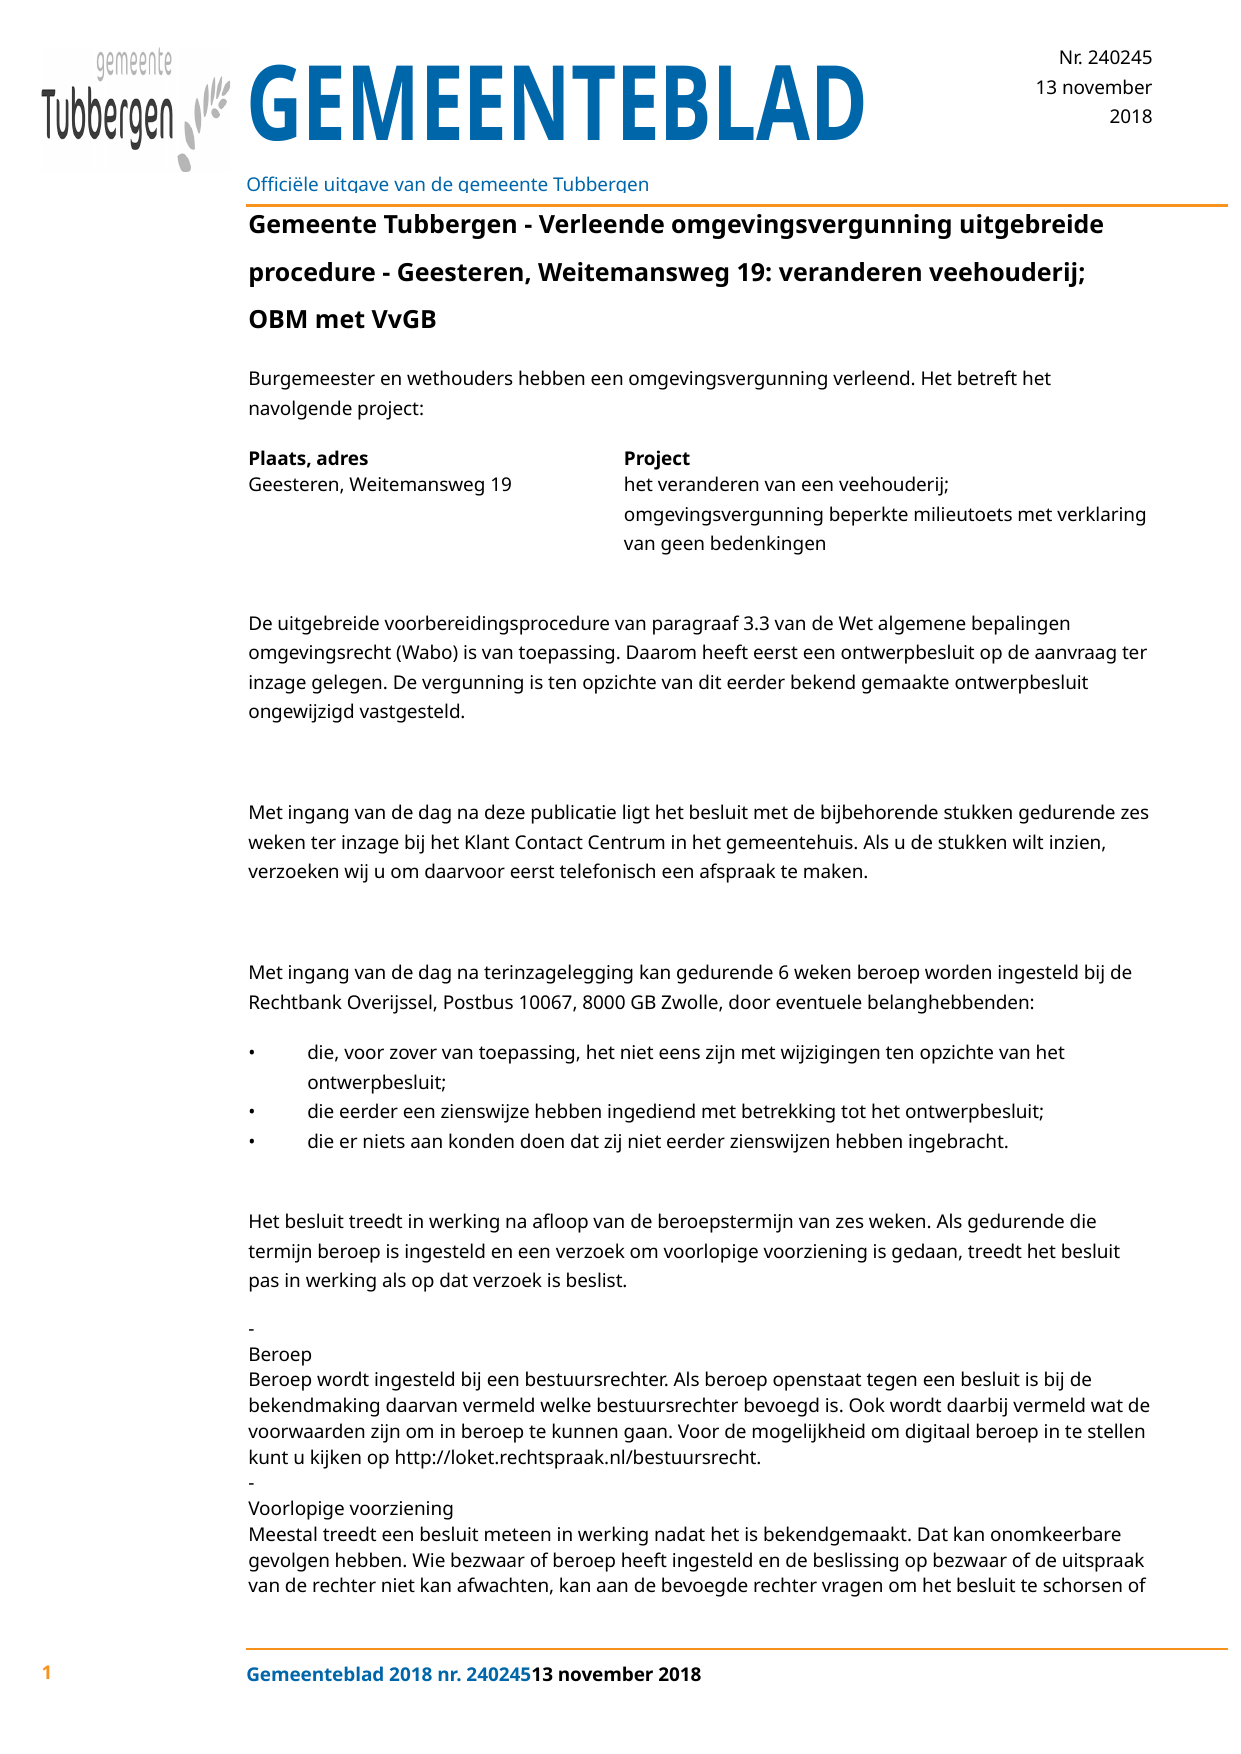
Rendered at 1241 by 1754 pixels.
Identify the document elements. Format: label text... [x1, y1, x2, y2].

list die eerder een zienswijze hebben ingediend met betrekking tot het ontwerpbesluit; [248, 1099, 1152, 1124]
list die er niets aan konden doen dat zij niet eerder zienswijzen hebben ingebracht. [248, 1128, 1152, 1154]
table_cell Geesteren, Weitemansweg 19 [248, 471, 624, 556]
text Meestal treedt een besluit meteen in werking nadat het is bekendgemaakt. Dat kan onomkeerbare gevolgen hebben. Wie bezwaar of beroep heeft ingesteld en de beslissing op bezwaar of de uitspraak van de rechter niet kan afwachten, kan aan de bevoegde rechter vragen om het besluit te schorsen of [248, 1521, 1152, 1598]
picture [41, 47, 231, 172]
text Voorlopige voorziening [248, 1495, 1152, 1521]
text Beroep [248, 1341, 1152, 1367]
text Met ingang van de dag na terinzagelegging kan gedurende 6 weken beroep worden ingesteld bij de Rechtbank Overijssel, Postbus 10067, 8000 GB Zwolle, door eventuele belanghebbenden: [248, 959, 1152, 1015]
table_cell het veranderen van een veehouderij; omgevingsvergunning beperkte milieutoets met verklaring van geen bedenkingen [624, 471, 1152, 556]
table_header Project [624, 446, 1152, 471]
text Het besluit treedt in werking na afloop van de beroepstermijn van zes weken. Als gedurende die termijn beroep is ingesteld en een verzoek om voorlopige voorziening is gedaan, treedt het besluit pas in werking als op dat verzoek is beslist. [248, 1208, 1152, 1293]
list die, voor zover van toepassing, het niet eens zijn met wijzigingen ten opzichte van het ontwerpbesluit; [248, 1039, 1152, 1095]
text - [248, 1315, 1152, 1341]
table_header Plaats, adres [248, 446, 624, 471]
text Beroep wordt ingesteld bij een bestuursrechter. Als beroep openstaat tegen een besluit is bij de bekendmaking daarvan vermeld welke bestuursrechter bevoegd is. Ook wordt daarbij vermeld wat de voorwaarden zijn om in beroep te kunnen gaan. Voor de mogelijkheid om digitaal beroep in te stellen kunt u kijken op http://loket.rechtspraak.nl/bestuursrecht. [248, 1367, 1152, 1469]
text Gemeente Tubbergen - Verleende omgevingsvergunning uitgebreide procedure - Geesteren, Weitemansweg 19: veranderen veehouderij; OBM met VvGB [248, 207, 1152, 336]
text Met ingang van de dag na deze publicatie ligt het besluit met de bijbehorende stukken gedurende zes weken ter inzage bij het Klant Contact Centrum in het gemeentehuis. Als u de stukken wilt inzien, verzoeken wij u om daarvoor eerst telefonisch een afspraak te maken. [248, 799, 1152, 884]
text De uitgebreide voorbereidingsprocedure van paragraaf 3.3 van de Wet algemene bepalingen omgevingsrecht (Wabo) is van toepassing. Daarom heeft eerst een ontwerpbesluit op de aanvraag ter inzage gelegen. De vergunning is ten opzichte van dit eerder bekend gemaakte ontwerpbesluit ongewijzigd vastgesteld. [248, 610, 1152, 724]
text Burgemeester en wethouders hebben een omgevingsvergunning verleend. Het betreft het navolgende project: [248, 366, 1152, 421]
text - [248, 1469, 1152, 1495]
